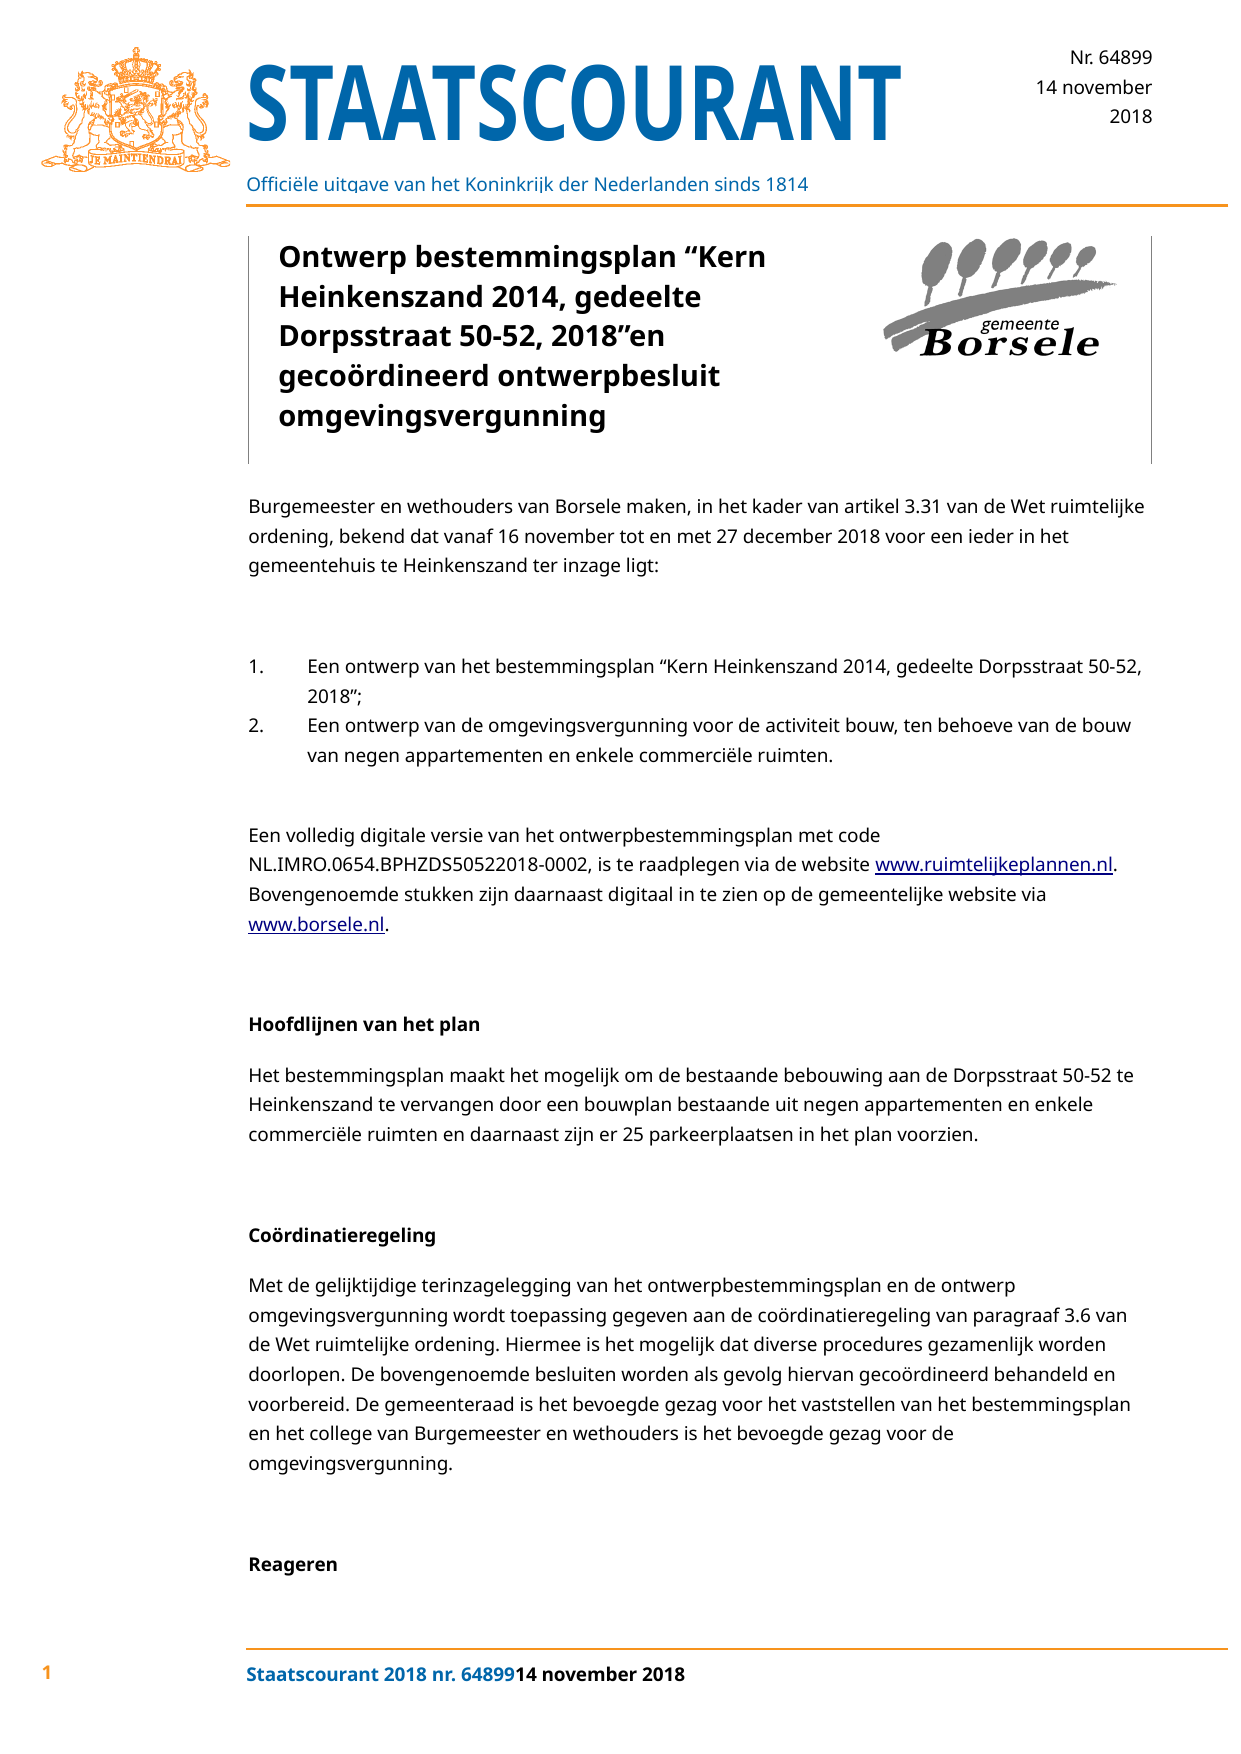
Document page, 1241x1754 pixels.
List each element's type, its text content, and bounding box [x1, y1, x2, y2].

text Hoofdlijnen van het plan [248, 1012, 1152, 1037]
text Coördinatieregeling [248, 1222, 1152, 1248]
picture [882, 236, 1119, 358]
table_header Ontwerp bestemmingsplan “Kern Heinkenszand 2014, gedeelte Dorpsstraat 50-52, 2018”en gecoördineerd ontwerpbesluit omgevingsvergunning [249, 236, 850, 464]
table_header [850, 236, 1151, 464]
list Een ontwerp van de omgevingsvergunning voor de activiteit bouw, ten behoeve van de bouw van negen appartementen en enkele commerciële ruimten. [248, 712, 1152, 768]
list Een ontwerp van het bestemmingsplan “Kern Heinkenszand 2014, gedeelte Dorpsstraat 50-52, 2018”; [248, 653, 1152, 709]
text Het bestemmingsplan maakt het mogelijk om de bestaande bebouwing aan de Dorpsstraat 50-52 te Heinkenszand te vervangen door een bouwplan bestaande uit negen appartementen en enkele commerciële ruimten en daarnaast zijn er 25 parkeerplaatsen in het plan voorzien. [248, 1062, 1152, 1147]
text Met de gelijktijdige terinzagelegging van het ontwerpbestemmingsplan en de ontwerp omgevingsvergunning wordt toepassing gegeven aan de coördinatieregeling van paragraaf 3.6 van de Wet ruimtelijke ordening. Hiermee is het mogelijk dat diverse procedures gezamenlijk worden doorlopen. De bovengenoemde besluiten worden als gevolg hiervan gecoördineerd behandeld en voorbereid. De gemeenteraad is het bevoegde gezag voor het vaststellen van het bestemmingsplan en het college van Burgemeester en wethouders is het bevoegde gezag voor de omgevingsvergunning. [248, 1272, 1152, 1476]
picture [41, 47, 231, 172]
text Burgemeester en wethouders van Borsele maken, in het kader van artikel 3.31 van de Wet ruimtelijke ordening, bekend dat vanaf 16 november tot en met 27 december 2018 voor een ieder in het gemeentehuis te Heinkenszand ter inzage ligt: [248, 493, 1152, 578]
text Reageren [248, 1551, 1152, 1577]
text Een volledig digitale versie van het ontwerpbestemmingsplan met code NL.IMRO.0654.BPHZDS50522018-0002, is te raadplegen via de website www.ruimtelijkeplannen.nl. Bovengenoemde stukken zijn daarnaast digitaal in te zien op de gemeentelijke website via www.borsele.nl. [248, 822, 1152, 937]
